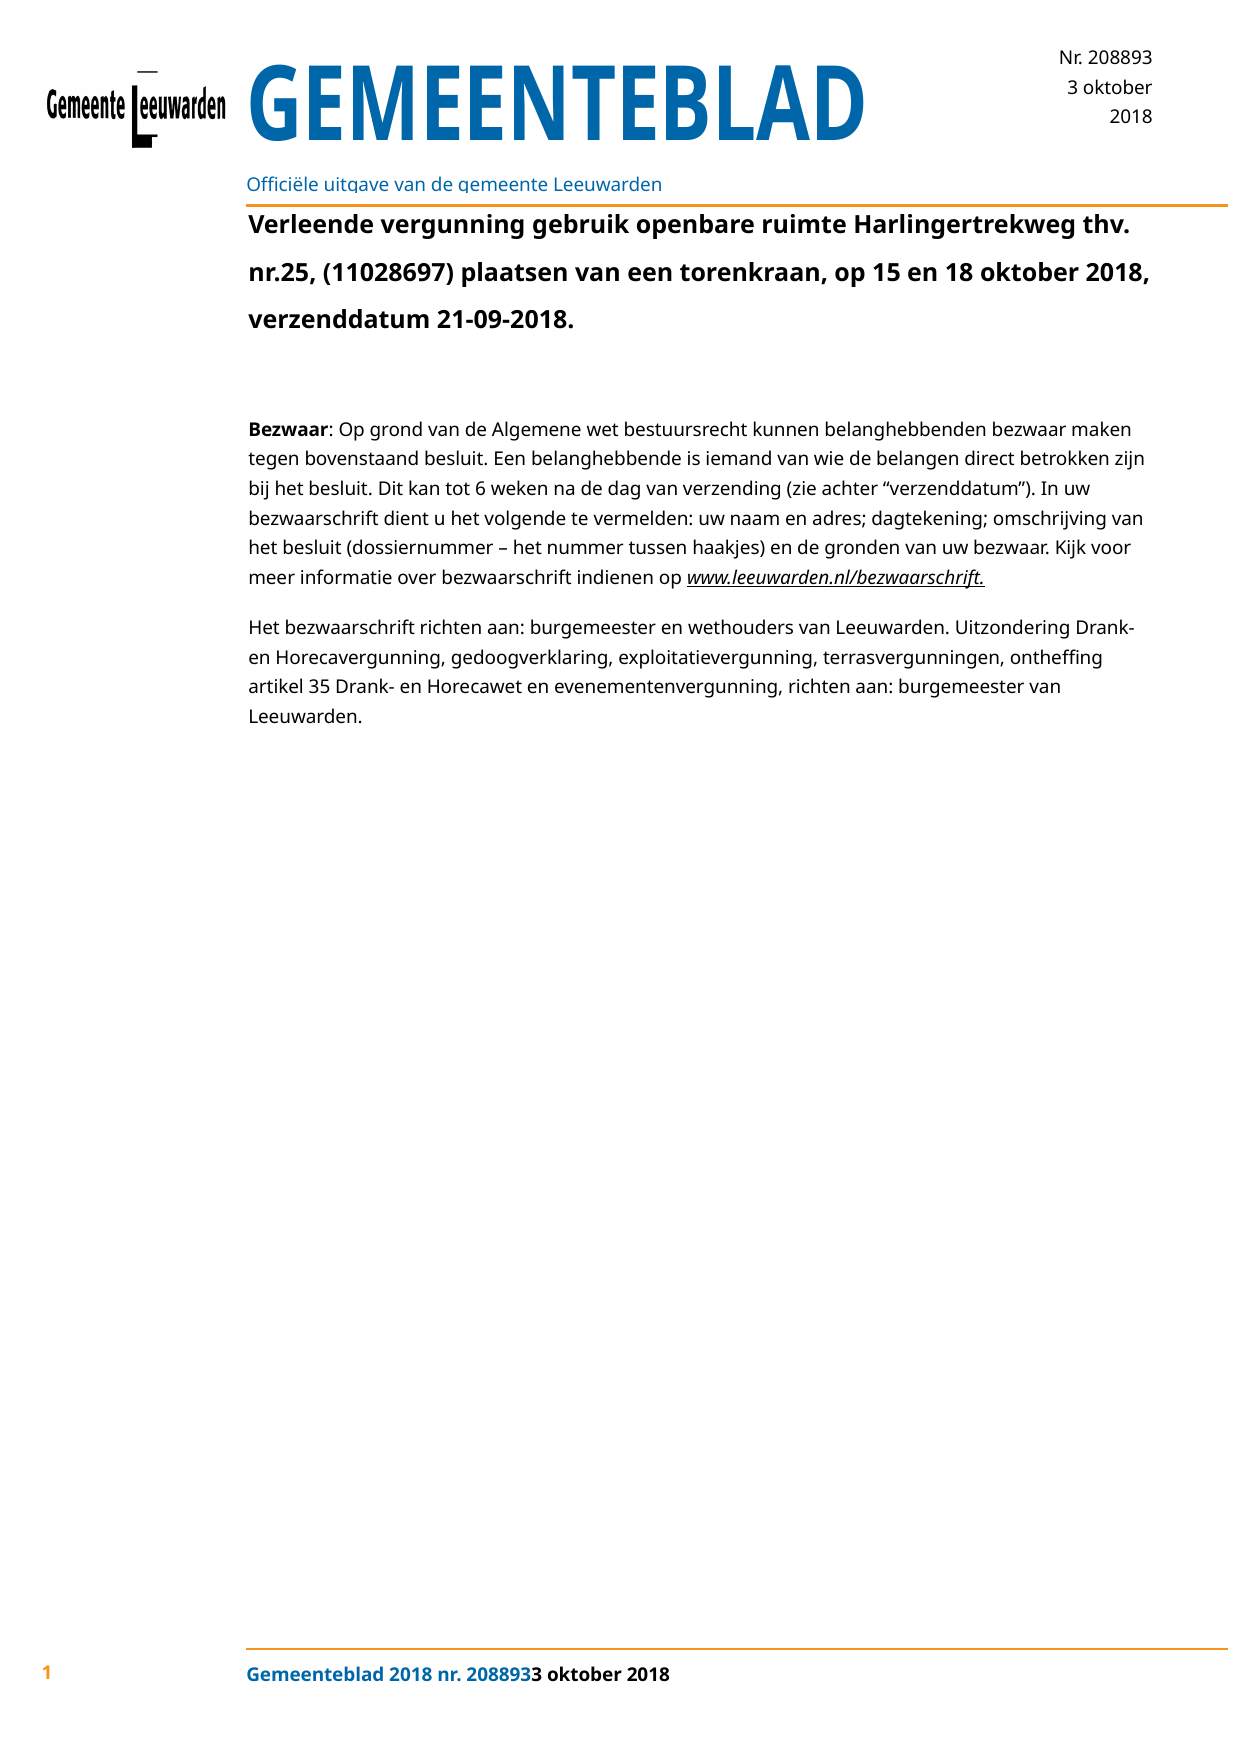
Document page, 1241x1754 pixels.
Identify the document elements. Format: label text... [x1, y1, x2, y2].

picture [41, 47, 231, 172]
text Bezwaar: Op grond van de Algemene wet bestuursrecht kunnen belanghebbenden bezwaar maken tegen bovenstaand besluit. Een belanghebbende is iemand van wie de belangen direct betrokken zijn bij het besluit. Dit kan tot 6 weken na de dag van verzending (zie achter “verzenddatum”). In uw bezwaarschrift dient u het volgende te vermelden: uw naam en adres; dagtekening; omschrijving van het besluit (dossiernummer – het nummer tussen haakjes) en de gronden van uw bezwaar. Kijk voor meer informatie over bezwaarschrift indienen op www.leeuwarden.nl/bezwaarschrift. [248, 416, 1152, 589]
text Verleende vergunning gebruik openbare ruimte Harlingertrekweg thv. nr.25, (11028697) plaatsen van een torenkraan, op 15 en 18 oktober 2018, verzenddatum 21-09-2018. [248, 207, 1152, 336]
text Het bezwaarschrift richten aan: burgemeester en wethouders van Leeuwarden. Uitzondering Drank- en Horecavergunning, gedoogverklaring, exploitatievergunning, terrasvergunningen, ontheffing artikel 35 Drank- en Horecawet en evenementenvergunning, richten aan: burgemeester van Leeuwarden. [248, 614, 1152, 729]
